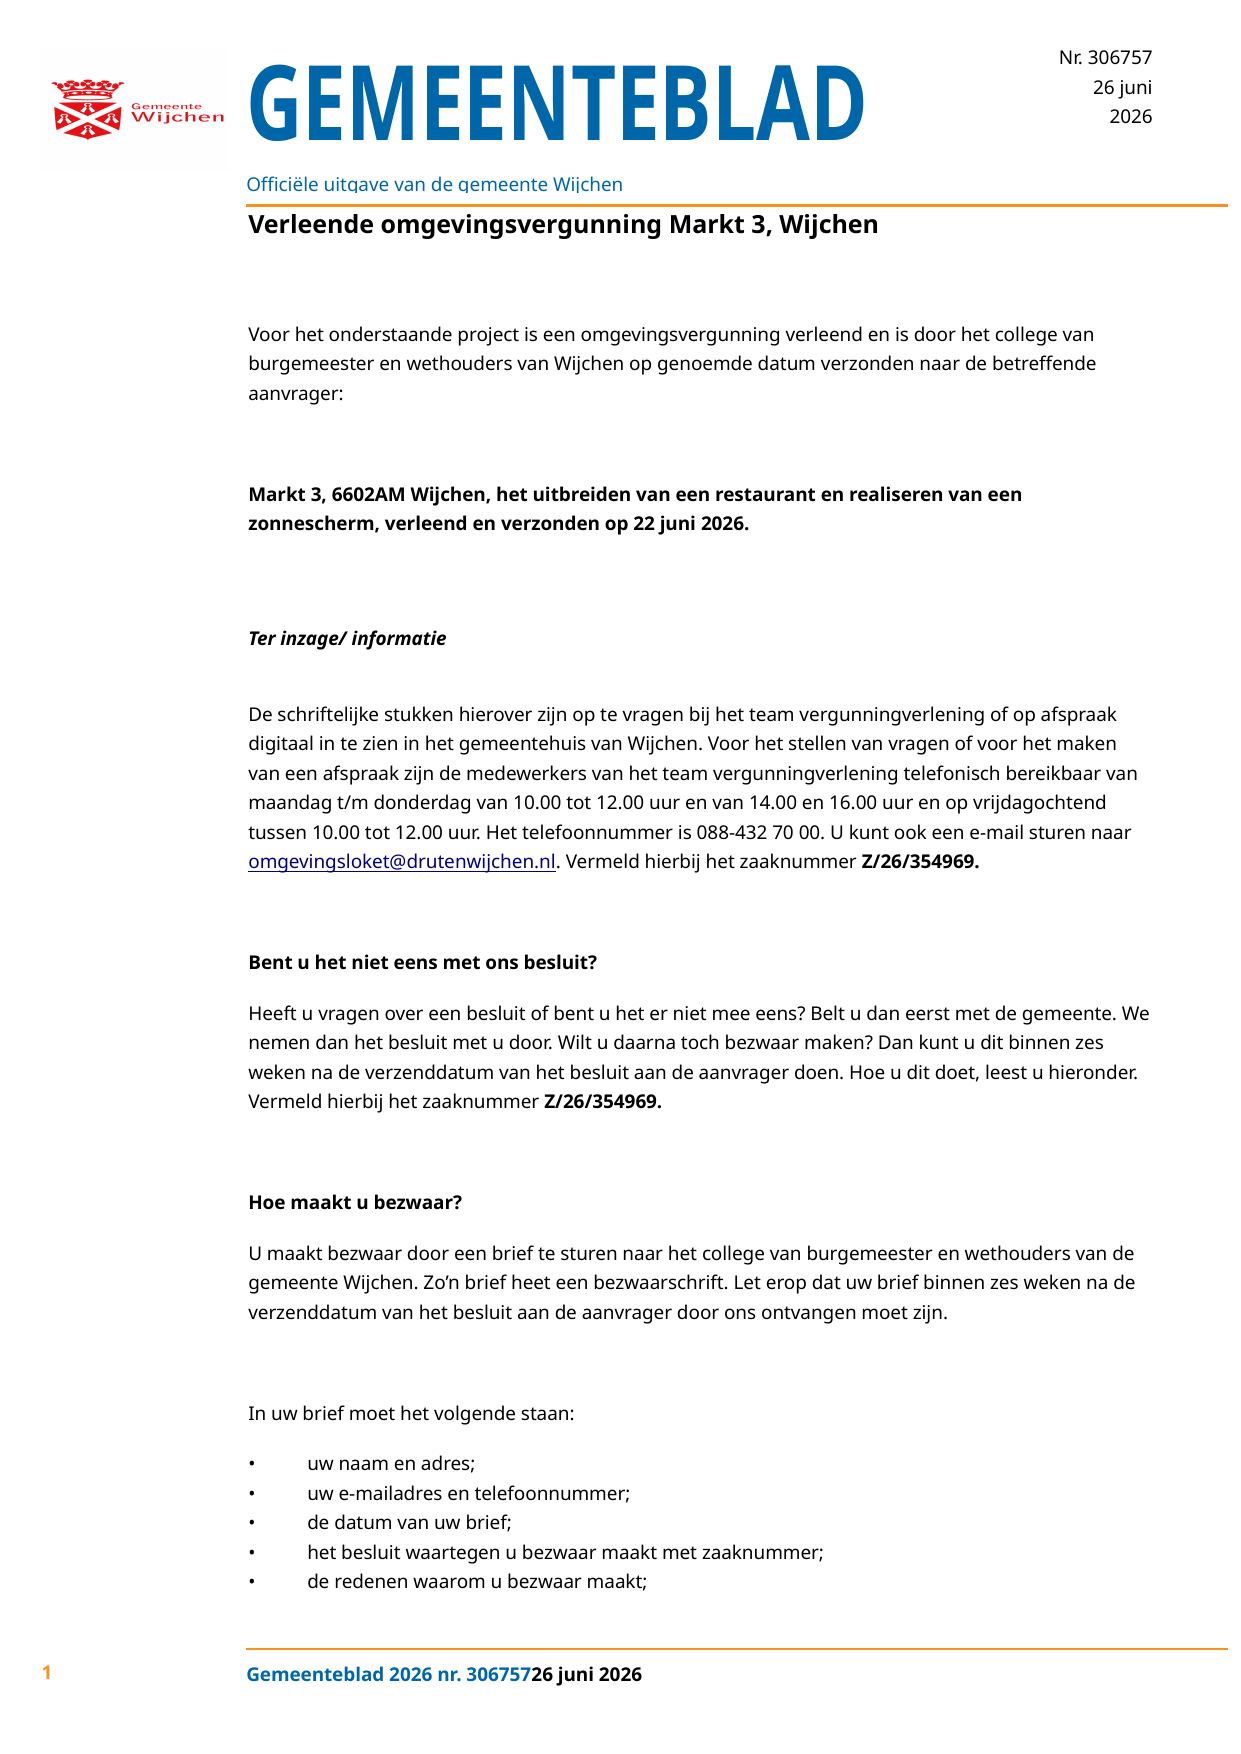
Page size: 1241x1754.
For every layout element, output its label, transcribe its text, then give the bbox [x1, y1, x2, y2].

text Heeft u vragen over een besluit of bent u het er niet mee eens? Belt u dan eerst met de gemeente. We nemen dan het besluit met u door. Wilt u daarna toch bezwaar maken? Dan kunt u dit binnen zes weken na de verzenddatum van het besluit aan de aanvrager doen. Hoe u dit doet, leest u hieronder. Vermeld hierbij het zaaknummer Z/26/354969. [248, 1000, 1152, 1114]
text Ter inzage/ informatie [248, 625, 1152, 650]
text Voor het onderstaande project is een omgevingsvergunning verleend en is door het college van burgemeester en wethouders van Wijchen op genoemde datum verzonden naar de betreffende aanvrager: [248, 321, 1152, 406]
list de redenen waarom u bezwaar maakt; [248, 1569, 1152, 1594]
text Hoe maakt u bezwaar? [248, 1189, 1152, 1215]
text U maakt bezwaar door een brief te sturen naar het college van burgemeester en wethouders van de gemeente Wijchen. Zo’n brief heet een bezwaarschrift. Let erop dat uw brief binnen zes weken na de verzenddatum van het besluit aan de aanvrager door ons ontvangen moet zijn. [248, 1240, 1152, 1325]
list uw e-mailadres en telefoonnummer; [248, 1480, 1152, 1506]
text De schriftelijke stukken hierover zijn op te vragen bij het team vergunningverlening of op afspraak digitaal in te zien in het gemeentehuis van Wijchen. Voor het stellen van vragen of voor het maken van een afspraak zijn de medewerkers van het team vergunningverlening telefonisch bereikbaar van maandag t/m donderdag van 10.00 tot 12.00 uur en van 14.00 en 16.00 uur en op vrijdagochtend tussen 10.00 tot 12.00 uur. Het telefoonnummer is 088-432 70 00. U kunt ook een e-mail sturen naar omgevingsloket@drutenwijchen.nl. Vermeld hierbij het zaaknummer Z/26/354969. [248, 701, 1152, 874]
list de datum van uw brief; [248, 1509, 1152, 1535]
text Bent u het niet eens met ons besluit? [248, 949, 1152, 975]
text In uw brief moet het volgende staan: [248, 1400, 1152, 1426]
list uw naam en adres; [248, 1450, 1152, 1476]
text Verleende omgevingsvergunning Markt 3, Wijchen [248, 207, 1152, 241]
list het besluit waartegen u bezwaar maakt met zaaknummer; [248, 1539, 1152, 1565]
picture [41, 47, 231, 172]
text Markt 3, 6602AM Wijchen, het uitbreiden van een restaurant en realiseren van een zonnescherm, verleend en verzonden op 22 juni 2026. [248, 481, 1152, 536]
